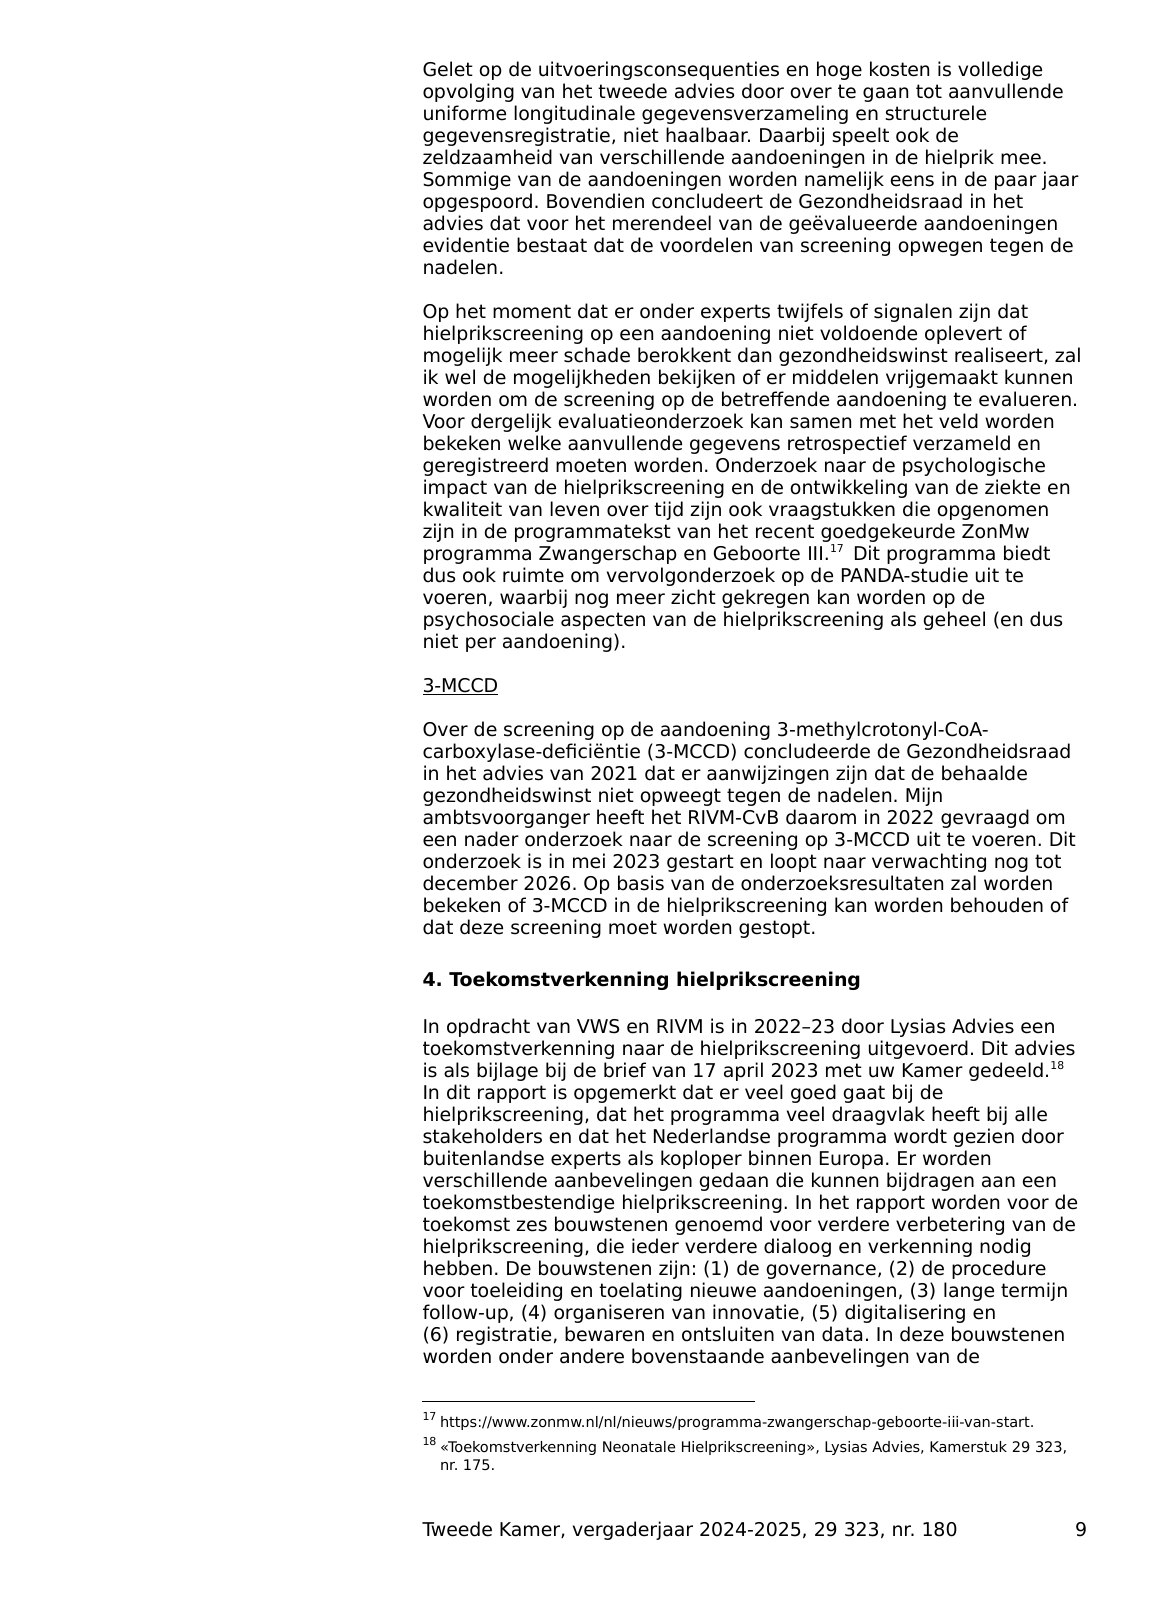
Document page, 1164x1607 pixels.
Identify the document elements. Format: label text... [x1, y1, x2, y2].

text In opdracht van VWS en RIVM is in 2022–23 door Lysias Advies een toekomstverkenning naar de hielprikscreening uitgevoerd. Dit advies is als bijlage bij de brief van 17 april 2023 met uw Kamer gedeeld. In dit rapport is opgemerkt dat er veel goed gaat bij de hielprikscreening, dat het programma veel draagvlak heeft bij alle stakeholders en dat het Nederlandse programma wordt gezien door buitenlandse experts als koploper binnen Europa. Er worden verschillende aanbevelingen gedaan die kunnen bijdragen aan een toekomstbestendige hielprikscreening. In het rapport worden voor de toekomst zes bouwstenen genoemd voor verdere verbetering van de hielprikscreening, die ieder verdere dialoog en verkenning nodig hebben. De bouwstenen zijn: (1) de governance, (2) de procedure voor toeleiding en toelating nieuwe aandoeningen, (3) lange termijn follow-up, (4) organiseren van innovatie, (5) digitalisering en (6) registratie, bewaren en ontsluiten van data. In deze bouwstenen worden onder andere bovenstaande aanbevelingen van de [422, 1016, 1087, 1367]
text «Toekomstverkenning Neonatale Hielprikscreening», Lysias Advies, Kamerstuk 29 323, nr. 175. [422, 1435, 1087, 1474]
text https://www.zonmw.nl/nl/nieuws/programma-zwangerschap-geboorte-iii-van-start. [422, 1410, 1087, 1432]
subtitle 4. Toekomstverkenning hielprikscreening [422, 969, 1087, 991]
text Op het moment dat er onder experts twijfels of signalen zijn dat hielprikscreening op een aandoening niet voldoende oplevert of mogelijk meer schade berokkent dan gezondheidswinst realiseert, zal ik wel de mogelijkheden bekijken of er middelen vrijgemaakt kunnen worden om de screening op de betreffende aandoening te evalueren. Voor dergelijk evaluatieonderzoek kan samen met het veld worden bekeken welke aanvullende gegevens retrospectief verzameld en geregistreerd moeten worden. Onderzoek naar de psychologische impact van de hielprikscreening en de ontwikkeling van de ziekte en kwaliteit van leven over tijd zijn ook vraagstukken die opgenomen zijn in de programmatekst van het recent goedgekeurde ZonMw programma Zwangerschap en Geboorte III. Dit programma biedt dus ook ruimte om vervolgonderzoek op de PANDA-studie uit te voeren, waarbij nog meer zicht gekregen kan worden op de psychosociale aspecten van de hielprikscreening als geheel (en dus niet per aandoening). [422, 301, 1087, 653]
text Over de screening op de aandoening 3-methylcrotonyl-CoA-carboxylase-deficiëntie (3-MCCD) concludeerde de Gezondheidsraad in het advies van 2021 dat er aanwijzingen zijn dat de behaalde gezondheidswinst niet opweegt tegen de nadelen. Mijn ambtsvoorganger heeft het RIVM-CvB daarom in 2022 gevraagd om een nader onderzoek naar de screening op 3-MCCD uit te voeren. Dit onderzoek is in mei 2023 gestart en loopt naar verwachting nog tot december 2026. Op basis van de onderzoeksresultaten zal worden bekeken of 3-MCCD in de hielprikscreening kan worden behouden of dat deze screening moet worden gestopt. [422, 719, 1087, 939]
text Gelet op de uitvoeringsconsequenties en hoge kosten is volledige opvolging van het tweede advies door over te gaan tot aanvullende uniforme longitudinale gegevensverzameling en structurele gegevensregistratie, niet haalbaar. Daarbij speelt ook de zeldzaamheid van verschillende aandoeningen in de hielprik mee. Sommige van de aandoeningen worden namelijk eens in de paar jaar opgespoord. Bovendien concludeert de Gezondheidsraad in het advies dat voor het merendeel van de geëvalueerde aandoeningen evidentie bestaat dat de voordelen van screening opwegen tegen de nadelen. [422, 59, 1087, 279]
subtitle 3-MCCD [422, 675, 1087, 697]
